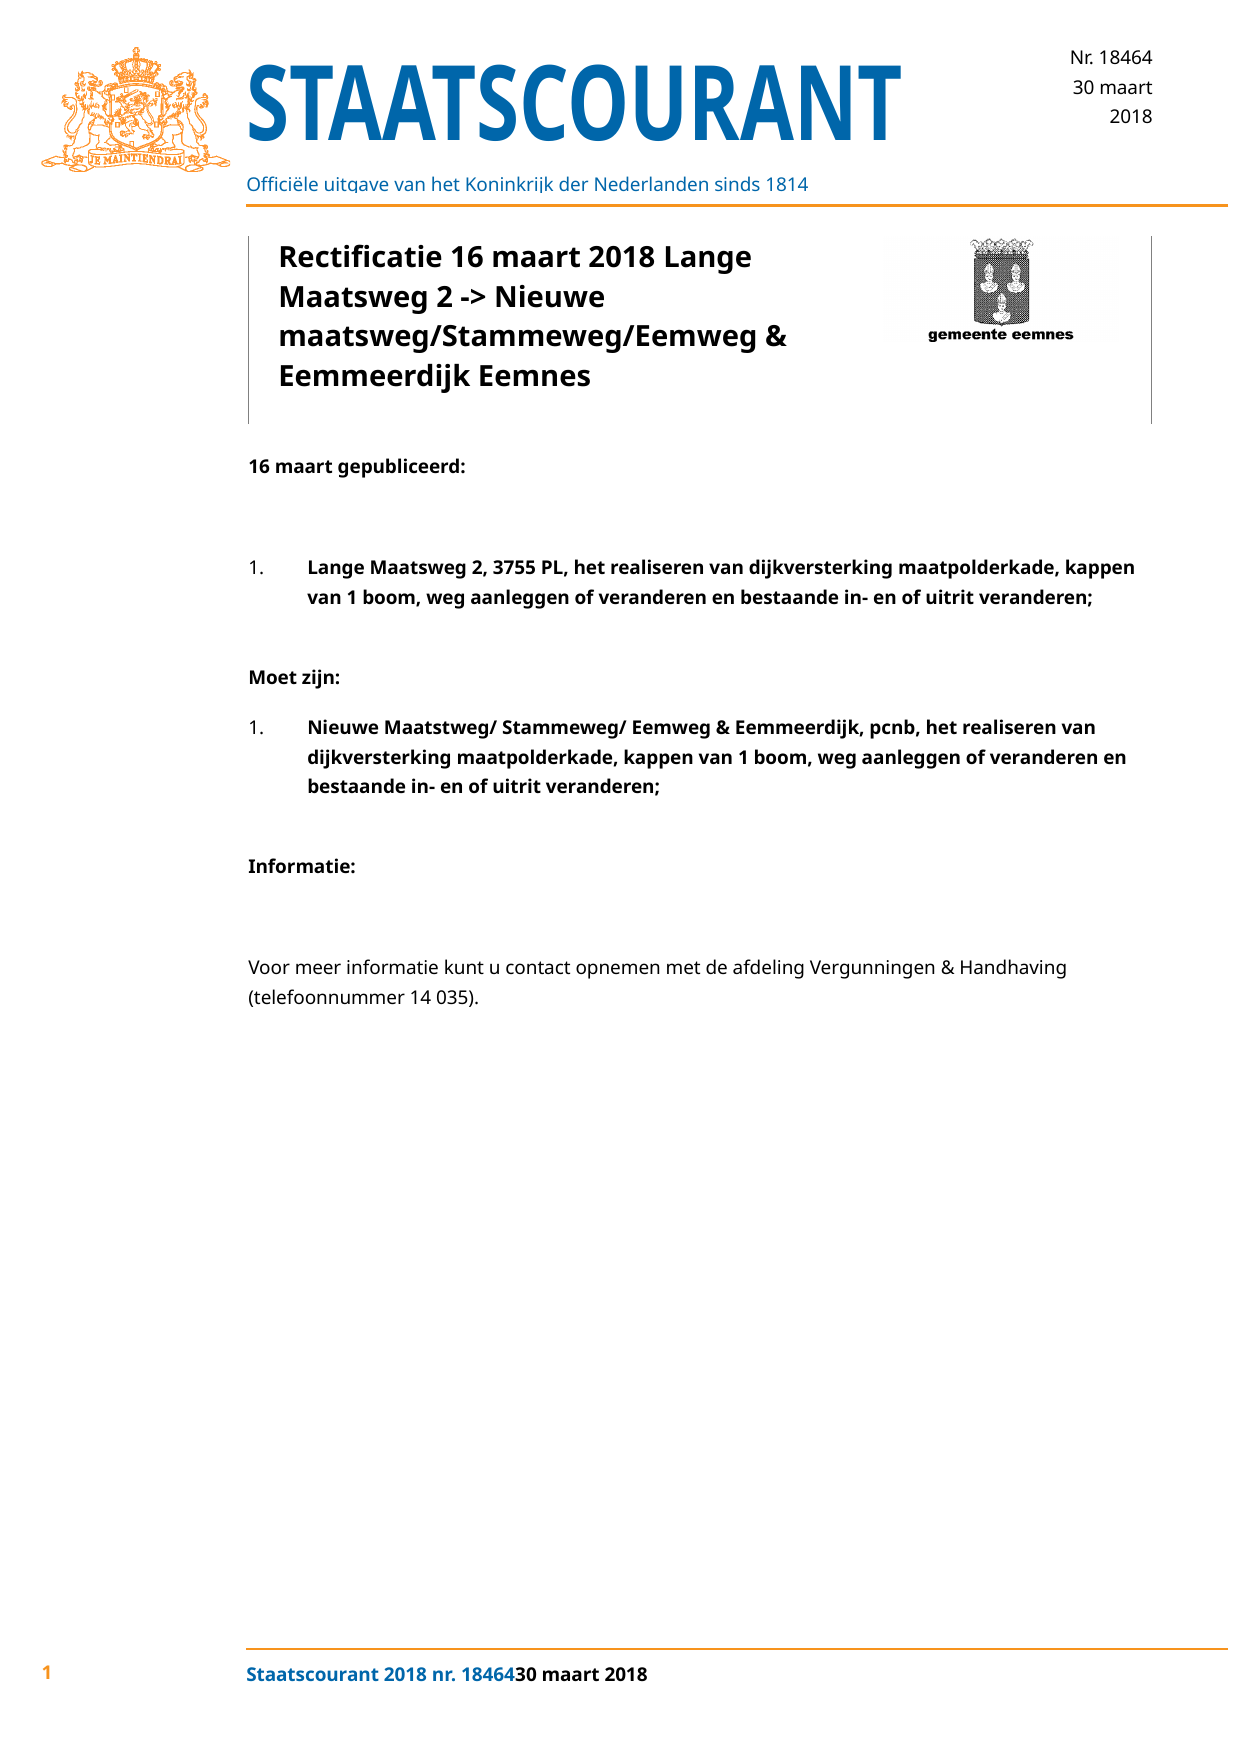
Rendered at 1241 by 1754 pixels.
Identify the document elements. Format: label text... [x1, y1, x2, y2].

text Informatie: [248, 854, 1152, 879]
list Lange Maatsweg 2, 3755 PL, het realiseren van dijkversterking maatpolderkade, kappen van 1 boom, weg aanleggen of veranderen en bestaande in- en of uitrit veranderen; [248, 554, 1152, 610]
list Nieuwe Maatstweg/ Stammeweg/ Eemweg & Eemmeerdijk, pcnb, het realiseren van dijkversterking maatpolderkade, kappen van 1 boom, weg aanleggen of veranderen en bestaande in- en of uitrit veranderen; [248, 714, 1152, 799]
text 16 maart gepubliceerd: [248, 454, 1152, 479]
picture [882, 236, 1119, 342]
table_header [850, 236, 1151, 424]
picture [41, 47, 231, 172]
table_header Rectificatie 16 maart 2018 Lange Maatsweg 2 -> Nieuwe maatsweg/Stammeweg/Eemweg & Eemmeerdijk Eemnes [249, 236, 850, 424]
text Moet zijn: [248, 664, 1152, 690]
text Voor meer informatie kunt u contact opnemen met de afdeling Vergunningen & Handhaving (telefoonnummer 14 035). [248, 954, 1152, 1010]
